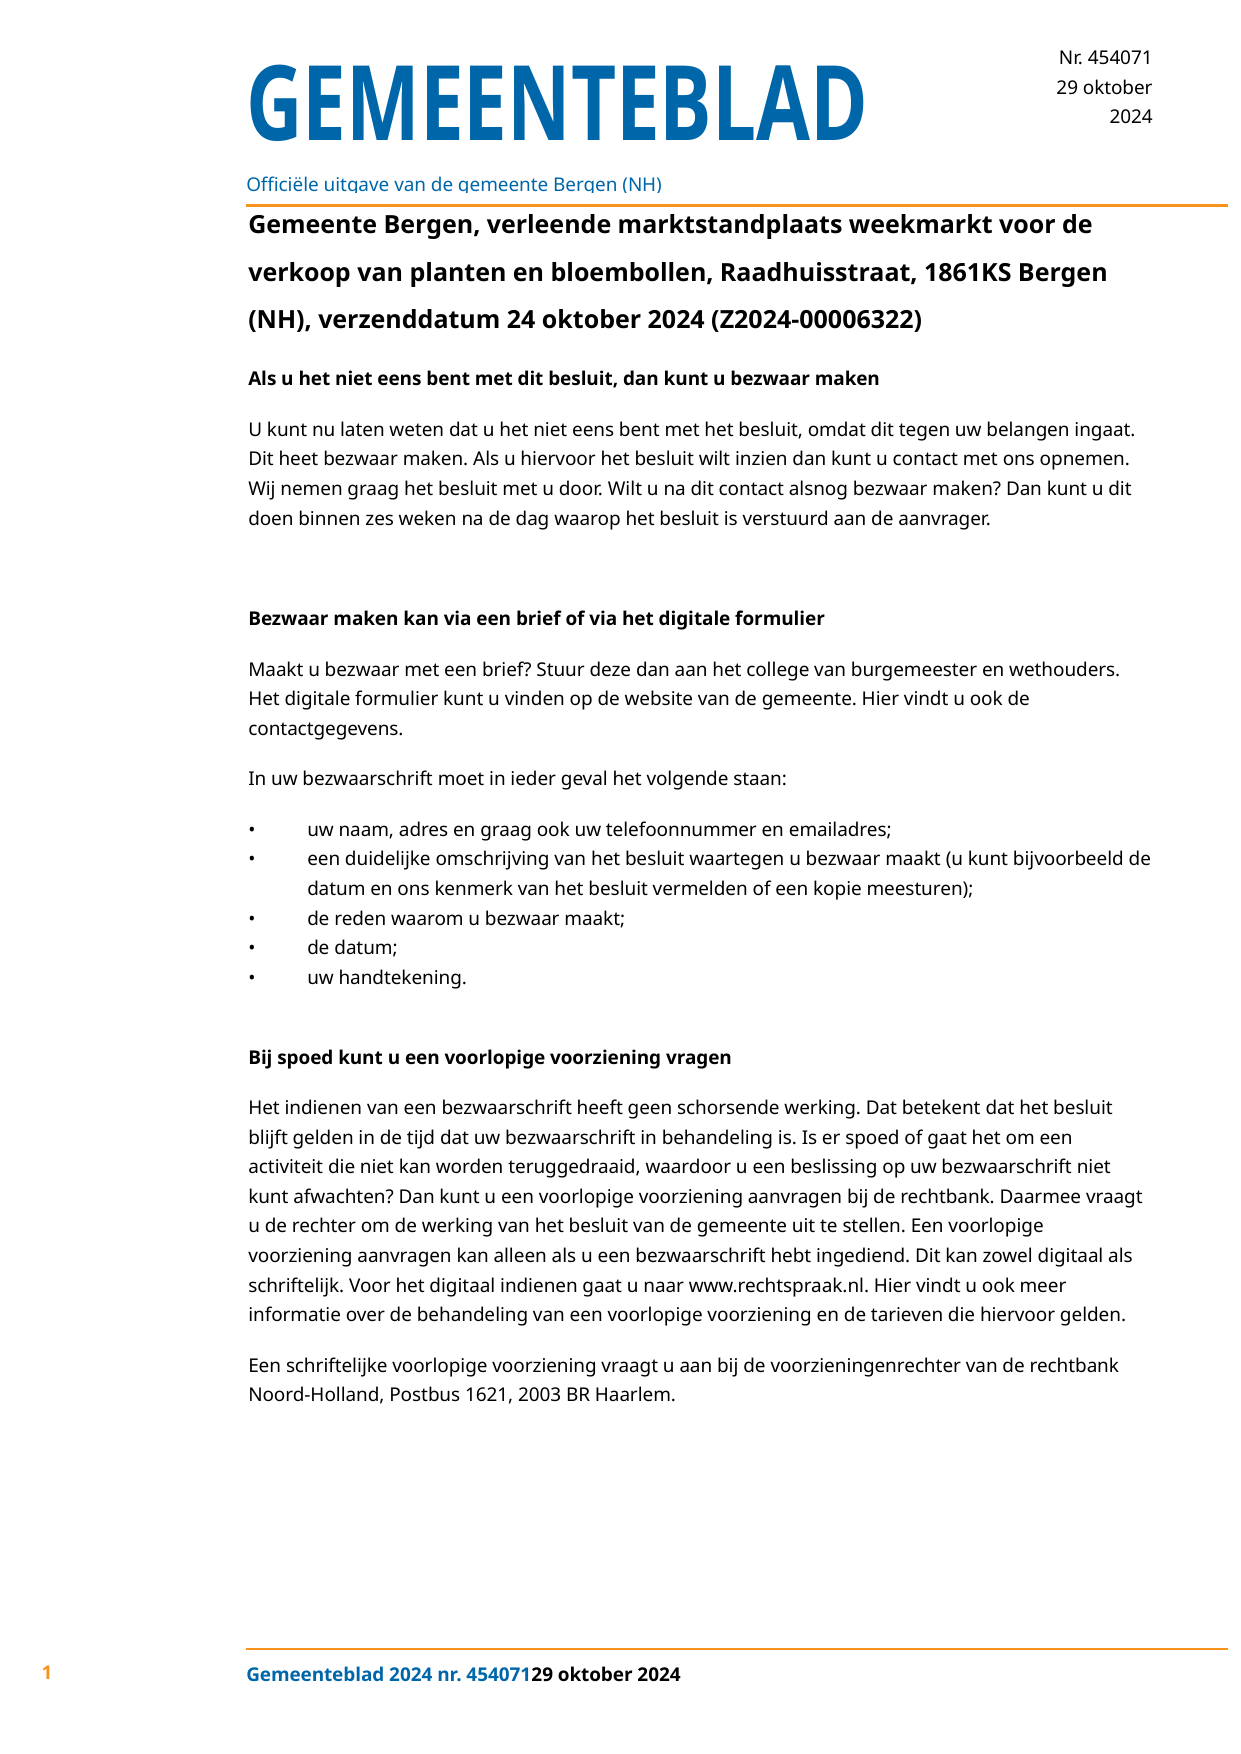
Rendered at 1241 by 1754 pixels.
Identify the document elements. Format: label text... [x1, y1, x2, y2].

text Maakt u bezwaar met een brief? Stuur deze dan aan het college van burgemeester en wethouders. Het digitale formulier kunt u vinden op de website van de gemeente. Hier vindt u ook de contactgegevens. [248, 656, 1152, 741]
text Het indienen van een bezwaarschrift heeft geen schorsende werking. Dat betekent dat het besluit blijft gelden in de tijd dat uw bezwaarschrift in behandeling is. Is er spoed of gaat het om een activiteit die niet kan worden teruggedraaid, waardoor u een beslissing op uw bezwaarschrift niet kunt afwachten? Dan kunt u een voorlopige voorziening aanvragen bij de rechtbank. Daarmee vraagt u de rechter om de werking van het besluit van de gemeente uit te stellen. Een voorlopige voorziening aanvragen kan alleen als u een bezwaarschrift hebt ingediend. Dit kan zowel digitaal als schriftelijk. Voor het digitaal indienen gaat u naar www.rechtspraak.nl. Hier vindt u ook meer informatie over de behandeling van een voorlopige voorziening en de tarieven die hiervoor gelden. [248, 1094, 1152, 1327]
text Een schriftelijke voorlopige voorziening vraagt u aan bij de voorzieningenrechter van de rechtbank Noord-Holland, Postbus 1621, 2003 BR Haarlem. [248, 1352, 1152, 1407]
list de datum; [248, 934, 1152, 960]
text Als u het niet eens bent met dit besluit, dan kunt u bezwaar maken [248, 366, 1152, 391]
list de reden waarom u bezwaar maakt; [248, 905, 1152, 930]
text In uw bezwaarschrift moet in ieder geval het volgende staan: [248, 766, 1152, 791]
text Bij spoed kunt u een voorlopige voorziening vragen [248, 1044, 1152, 1069]
list een duidelijke omschrijving van het besluit waartegen u bezwaar maakt (u kunt bijvoorbeeld de datum en ons kenmerk van het besluit vermelden of een kopie meesturen); [248, 846, 1152, 901]
text U kunt nu laten weten dat u het niet eens bent met het besluit, omdat dit tegen uw belangen ingaat. Dit heet bezwaar maken. Als u hiervoor het besluit wilt inzien dan kunt u contact met ons opnemen. Wij nemen graag het besluit met u door. Wilt u na dit contact alsnog bezwaar maken? Dan kunt u dit doen binnen zes weken na de dag waarop het besluit is verstuurd aan de aanvrager. [248, 416, 1152, 530]
list uw naam, adres en graag ook uw telefoonnummer en emailadres; [248, 816, 1152, 842]
picture [41, 47, 231, 172]
text Bezwaar maken kan via een brief of via het digitale formulier [248, 606, 1152, 631]
text Gemeente Bergen, verleende marktstandplaats weekmarkt voor de verkoop van planten en bloembollen, Raadhuisstraat, 1861KS Bergen (NH), verzenddatum 24 oktober 2024 (Z2024-00006322) [248, 207, 1152, 336]
list uw handtekening. [248, 964, 1152, 989]
